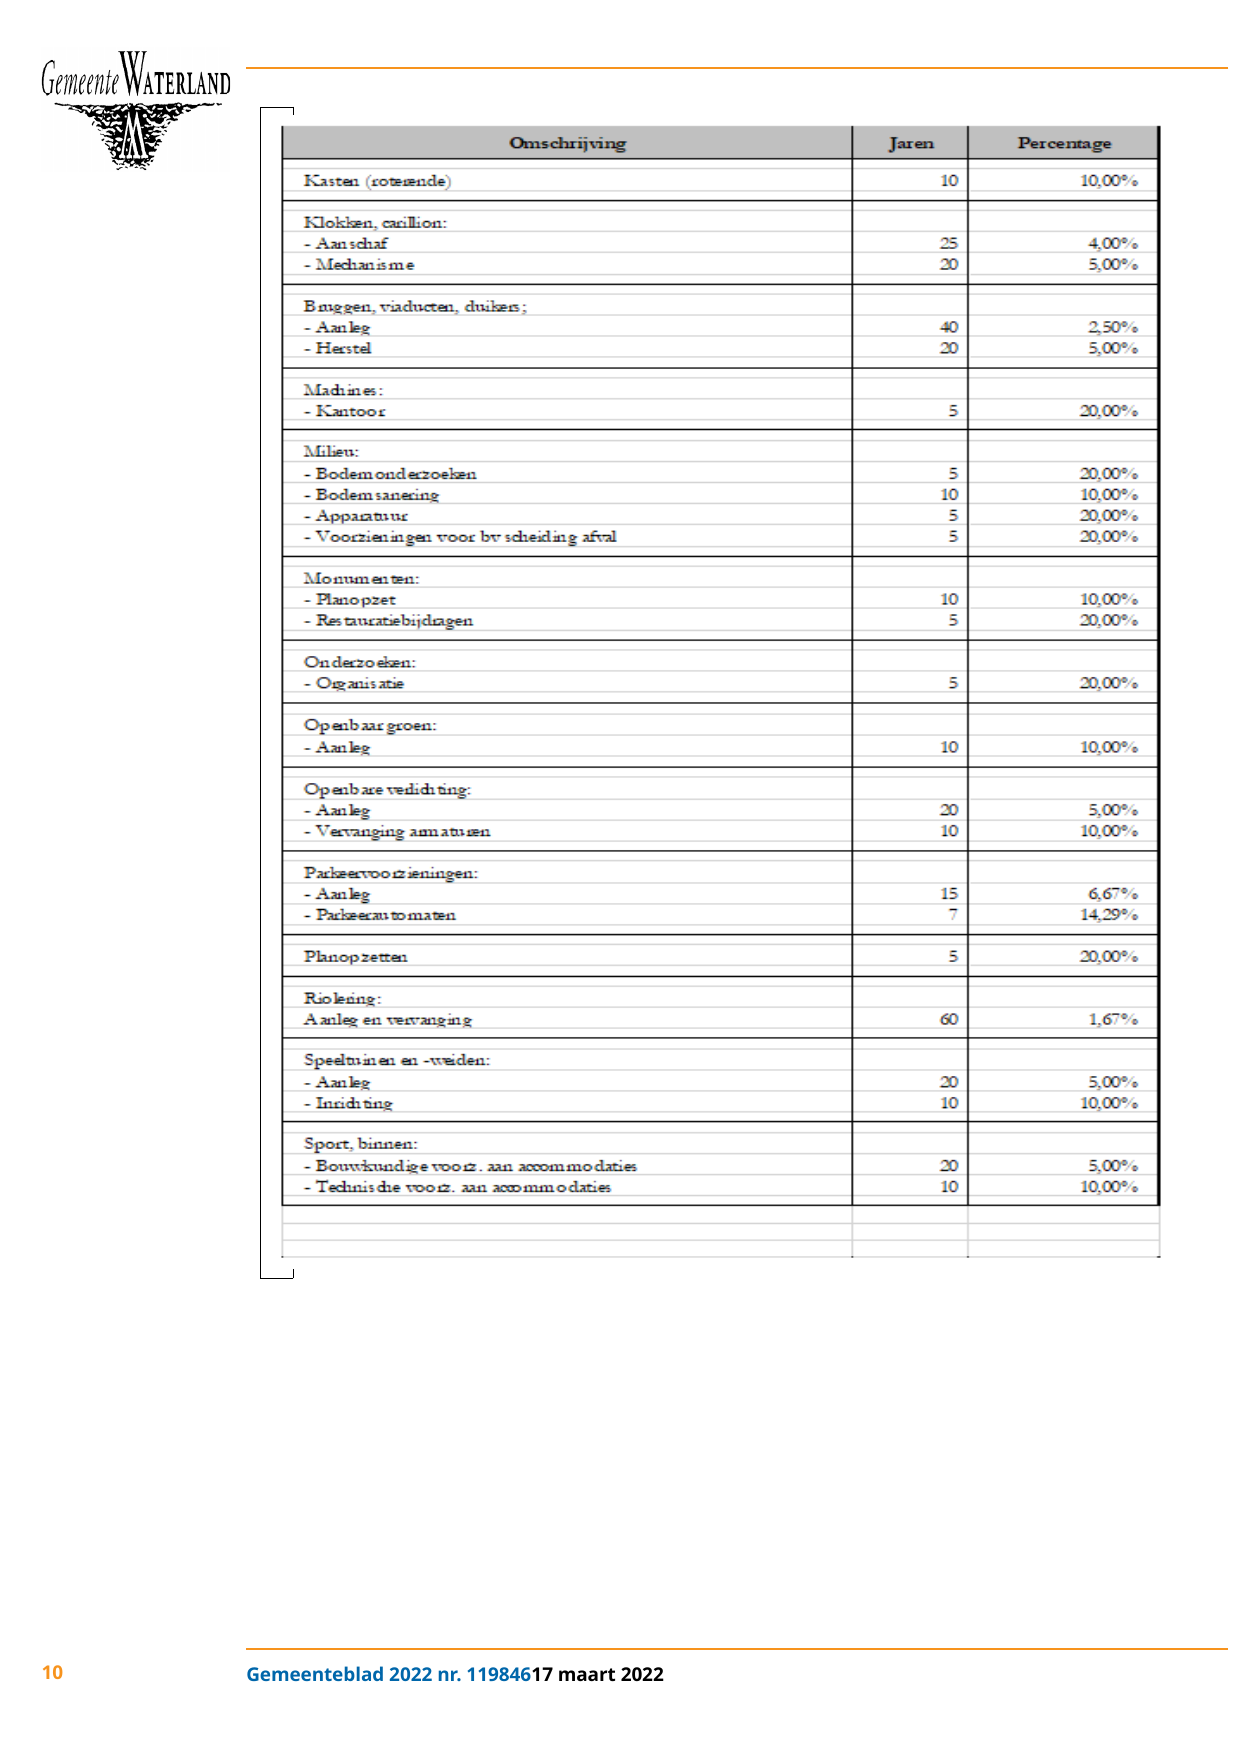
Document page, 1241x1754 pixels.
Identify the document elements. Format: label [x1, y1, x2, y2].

picture [41, 47, 231, 172]
picture [268, 115, 1173, 1269]
